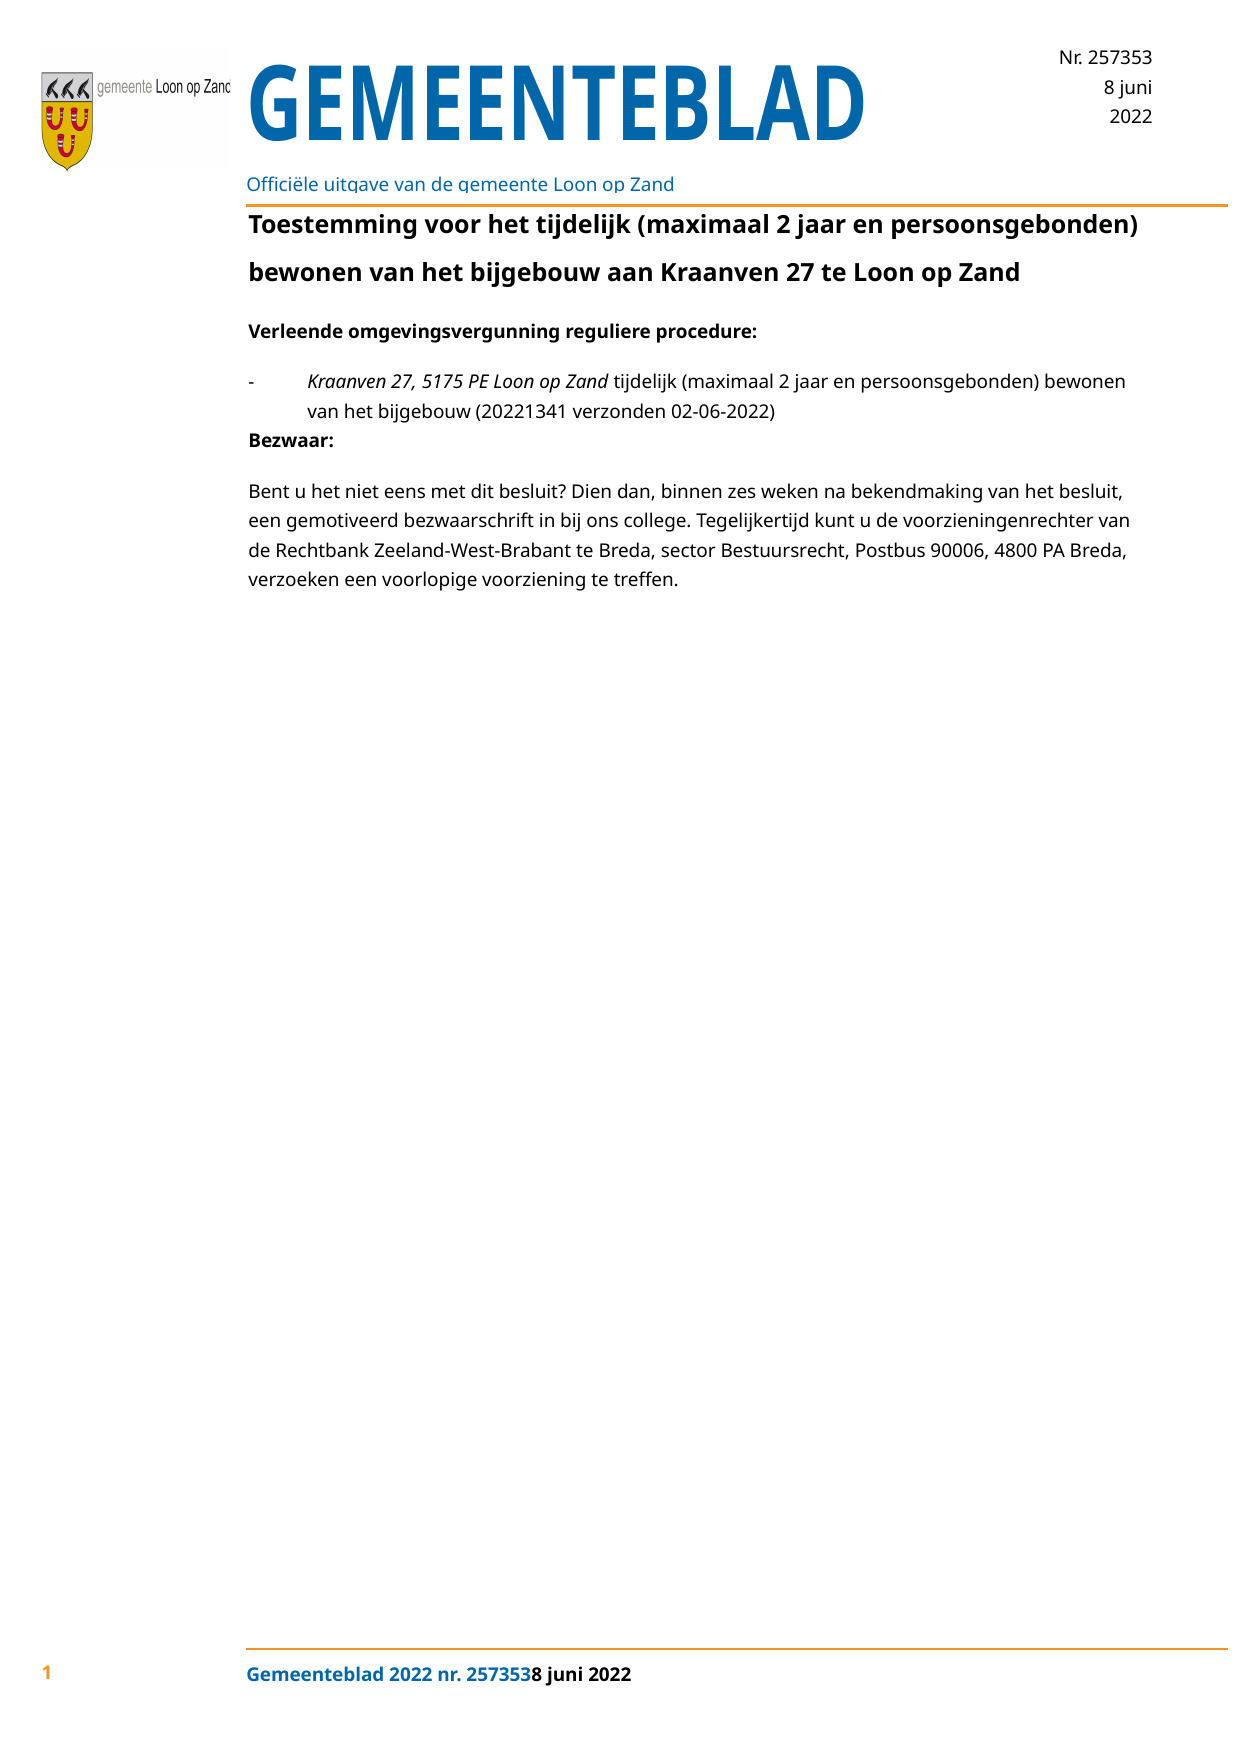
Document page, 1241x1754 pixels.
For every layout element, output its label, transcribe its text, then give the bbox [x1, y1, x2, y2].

list Kraanven 27, 5175 PE Loon op Zand tijdelijk (maximaal 2 jaar en persoonsgebonden) bewonen van het bijgebouw (20221341 verzonden 02-06-2022) [248, 368, 1152, 424]
text Bezwaar: [248, 427, 1152, 453]
text Toestemming voor het tijdelijk (maximaal 2 jaar en persoonsgebonden) bewonen van het bijgebouw aan Kraanven 27 te Loon op Zand [248, 207, 1152, 288]
picture [41, 47, 231, 172]
text Bent u het niet eens met dit besluit? Dien dan, binnen zes weken na bekendmaking van het besluit, een gemotiveerd bezwaarschrift in bij ons college. Tegelijkertijd kunt u de voorzieningenrechter van de Rechtbank Zeeland-West-Brabant te Breda, sector Bestuursrecht, Postbus 90006, 4800 PA Breda, verzoeken een voorlopige voorziening te treffen. [248, 478, 1152, 592]
text Verleende omgevingsvergunning reguliere procedure: [248, 318, 1152, 344]
